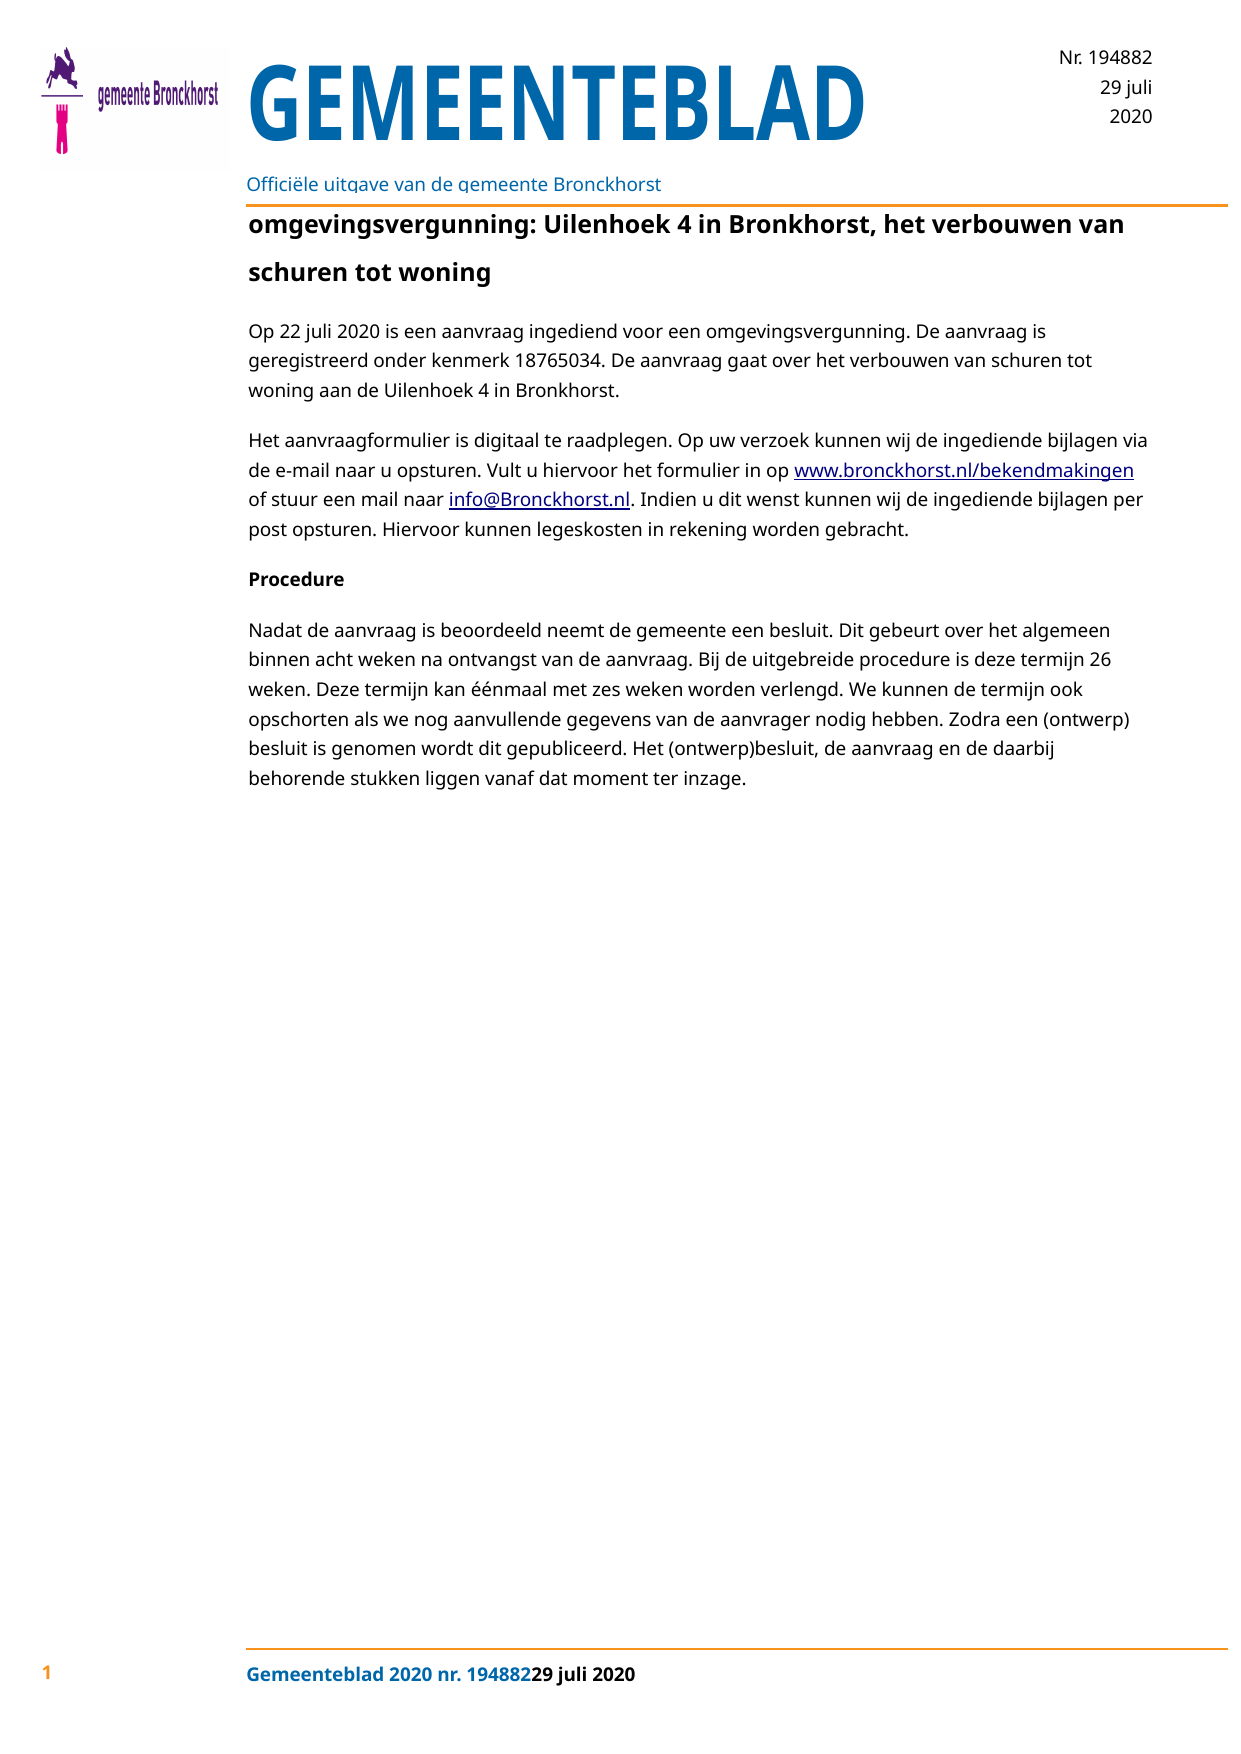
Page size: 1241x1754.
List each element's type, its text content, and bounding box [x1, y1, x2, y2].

text Procedure [248, 567, 1152, 592]
picture [41, 47, 231, 172]
text omgevingsvergunning: Uilenhoek 4 in Bronkhorst, het verbouwen van schuren tot woning [248, 207, 1152, 288]
text Op 22 juli 2020 is een aanvraag ingediend voor een omgevingsvergunning. De aanvraag is geregistreerd onder kenmerk 18765034. De aanvraag gaat over het verbouwen van schuren tot woning aan de Uilenhoek 4 in Bronkhorst. [248, 318, 1152, 403]
text Nadat de aanvraag is beoordeeld neemt de gemeente een besluit. Dit gebeurt over het algemeen binnen acht weken na ontvangst van de aanvraag. Bij de uitgebreide procedure is deze termijn 26 weken. Deze termijn kan éénmaal met zes weken worden verlengd. We kunnen de termijn ook opschorten als we nog aanvullende gegevens van de aanvrager nodig hebben. Zodra een (ontwerp) besluit is genomen wordt dit gepubliceerd. Het (ontwerp)besluit, de aanvraag en de daarbij behorende stukken liggen vanaf dat moment ter inzage. [248, 617, 1152, 791]
text Het aanvraagformulier is digitaal te raadplegen. Op uw verzoek kunnen wij de ingediende bijlagen via de e-mail naar u opsturen. Vult u hiervoor het formulier in op www.bronckhorst.nl/bekendmakingen of stuur een mail naar info@Bronckhorst.nl. Indien u dit wenst kunnen wij de ingediende bijlagen per post opsturen. Hiervoor kunnen legeskosten in rekening worden gebracht. [248, 427, 1152, 542]
